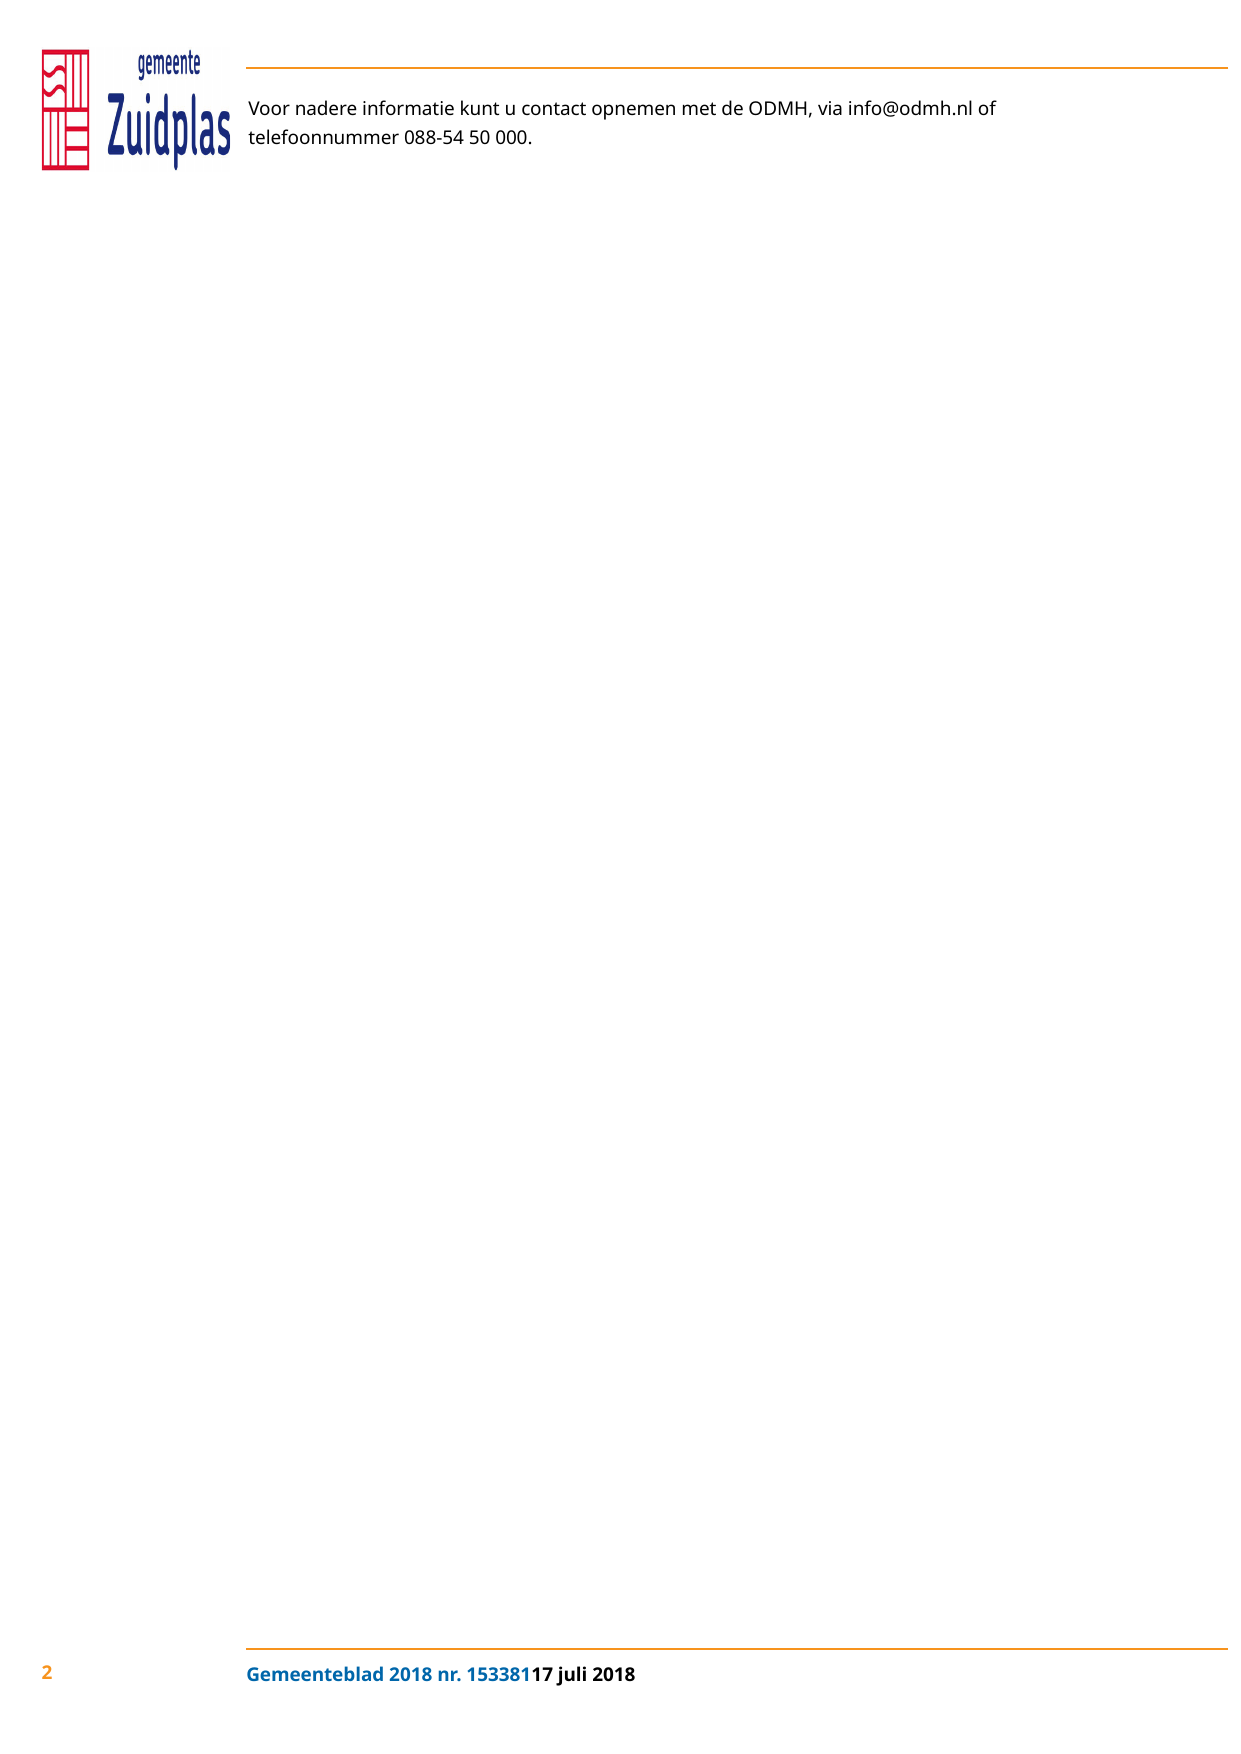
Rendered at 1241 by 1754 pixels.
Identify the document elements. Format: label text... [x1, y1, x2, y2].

picture [41, 47, 231, 172]
text Voor nadere informatie kunt u contact opnemen met de ODMH, via info@odmh.nl of telefoonnummer 088-54 50 000. [248, 95, 1152, 150]
